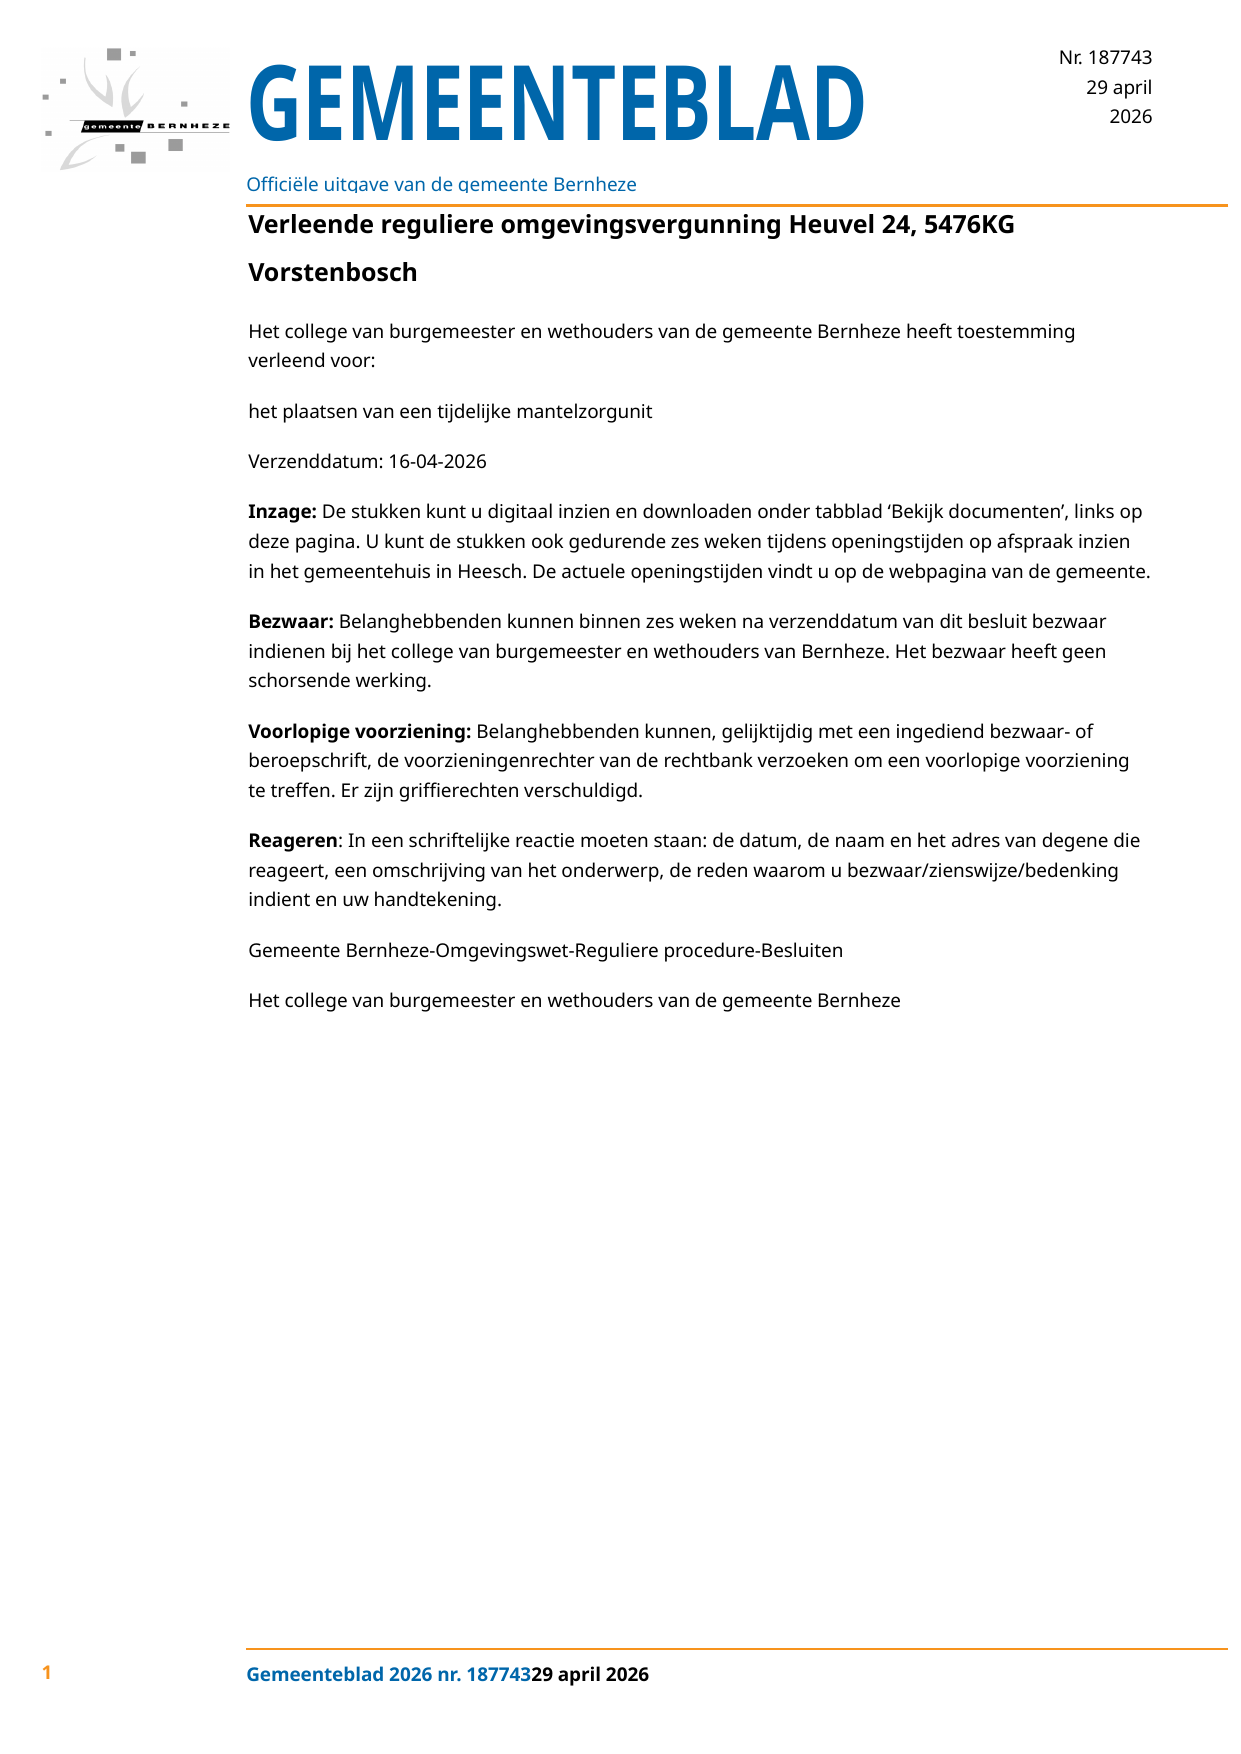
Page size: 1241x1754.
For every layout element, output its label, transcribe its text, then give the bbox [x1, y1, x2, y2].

text Het college van burgemeester en wethouders van de gemeente Bernheze [248, 987, 1152, 1013]
text Het college van burgemeester en wethouders van de gemeente Bernheze heeft toestemming verleend voor: [248, 318, 1152, 373]
text Reageren: In een schriftelijke reactie moeten staan: de datum, de naam en het adres van degene die reageert, een omschrijving van het onderwerp, de reden waarom u bezwaar/zienswijze/bedenking indient en uw handtekening. [248, 827, 1152, 912]
text Verzenddatum: 16-04-2026 [248, 448, 1152, 474]
text Voorlopige voorziening: Belanghebbenden kunnen, gelijktijdig met een ingediend bezwaar- of beroepschrift, de voorzieningenrechter van de rechtbank verzoeken om een voorlopige voorziening te treffen. Er zijn griffierechten verschuldigd. [248, 718, 1152, 803]
text Bezwaar: Belanghebbenden kunnen binnen zes weken na verzenddatum van dit besluit bezwaar indienen bij het college van burgemeester en wethouders van Bernheze. Het bezwaar heeft geen schorsende werking. [248, 608, 1152, 693]
text Verleende reguliere omgevingsvergunning Heuvel 24, 5476KG Vorstenbosch [248, 207, 1152, 288]
picture [41, 47, 231, 172]
text Inzage: De stukken kunt u digitaal inzien en downloaden onder tabblad ‘Bekijk documenten’, links op deze pagina. U kunt de stukken ook gedurende zes weken tijdens openingstijden op afspraak inzien in het gemeentehuis in Heesch. De actuele openingstijden vindt u op de webpagina van de gemeente. [248, 499, 1152, 584]
text het plaatsen van een tijdelijke mantelzorgunit [248, 398, 1152, 424]
text Gemeente Bernheze-Omgevingswet-Reguliere procedure-Besluiten [248, 937, 1152, 963]
